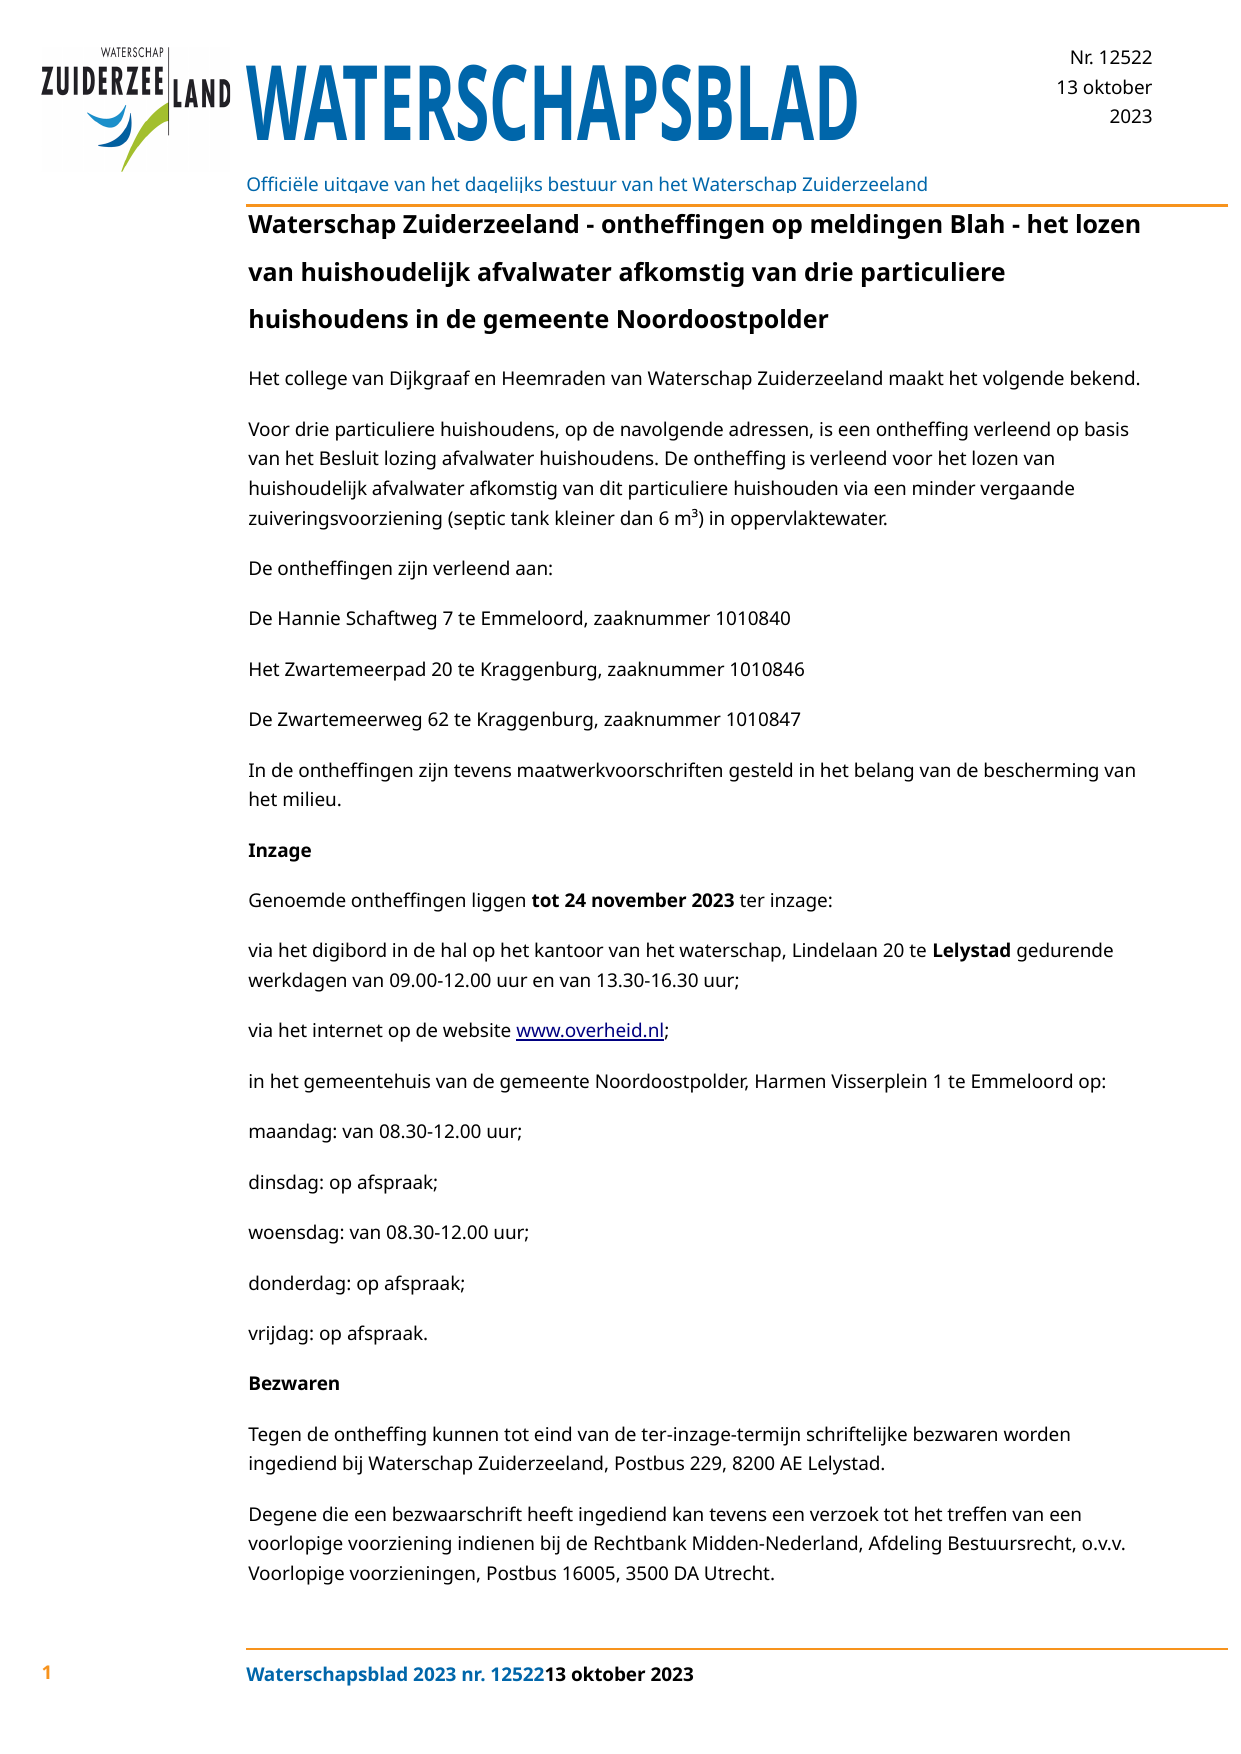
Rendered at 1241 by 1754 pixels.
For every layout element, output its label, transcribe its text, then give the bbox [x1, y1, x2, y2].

text Genoemde ontheffingen liggen tot 24 november 2023 ter inzage: [248, 887, 1152, 913]
text In de ontheffingen zijn tevens maatwerkvoorschriften gesteld in het belang van de bescherming van het milieu. [248, 757, 1152, 812]
text De Hannie Schaftweg 7 te Emmeloord, zaaknummer 1010840 [248, 606, 1152, 631]
text Voor drie particuliere huishoudens, op de navolgende adressen, is een ontheffing verleend op basis van het Besluit lozing afvalwater huishoudens. De ontheffing is verleend voor het lozen van huishoudelijk afvalwater afkomstig van dit particuliere huishouden via een minder vergaande zuiveringsvoorziening (septic tank kleiner dan 6 m³) in oppervlaktewater. [248, 416, 1152, 530]
text vrijdag: op afspraak. [248, 1320, 1152, 1346]
text Waterschap Zuiderzeeland - ontheffingen op meldingen Blah - het lozen van huishoudelijk afvalwater afkomstig van drie particuliere huishoudens in de gemeente Noordoostpolder [248, 207, 1152, 336]
text De ontheffingen zijn verleend aan: [248, 555, 1152, 581]
text donderdag: op afspraak; [248, 1270, 1152, 1295]
text Het college van Dijkgraaf en Heemraden van Waterschap Zuiderzeeland maakt het volgende bekend. [248, 366, 1152, 391]
text maandag: van 08.30-12.00 uur; [248, 1118, 1152, 1144]
text Degene die een bezwaarschrift heeft ingediend kan tevens een verzoek tot het treffen van een voorlopige voorziening indienen bij de Rechtbank Midden-Nederland, Afdeling Bestuursrecht, o.v.v. Voorlopige voorzieningen, Postbus 16005, 3500 DA Utrecht. [248, 1501, 1152, 1586]
text Tegen de ontheffing kunnen tot eind van de ter-inzage-termijn schriftelijke bezwaren worden ingediend bij Waterschap Zuiderzeeland, Postbus 229, 8200 AE Lelystad. [248, 1421, 1152, 1476]
text in het gemeentehuis van de gemeente Noordoostpolder, Harmen Visserplein 1 te Emmeloord op: [248, 1068, 1152, 1094]
text Bezwaren [248, 1371, 1152, 1396]
text woensdag: van 08.30-12.00 uur; [248, 1219, 1152, 1245]
text dinsdag: op afspraak; [248, 1169, 1152, 1194]
picture [41, 47, 231, 172]
text Inzage [248, 837, 1152, 862]
text Het Zwartemeerpad 20 te Kraggenburg, zaaknummer 1010846 [248, 656, 1152, 682]
text via het digibord in de hal op het kantoor van het waterschap, Lindelaan 20 te Lelystad gedurende werkdagen van 09.00-12.00 uur en van 13.30-16.30 uur; [248, 938, 1152, 993]
text via het internet op de website www.overheid.nl; [248, 1018, 1152, 1043]
text De Zwartemeerweg 62 te Kraggenburg, zaaknummer 1010847 [248, 706, 1152, 732]
